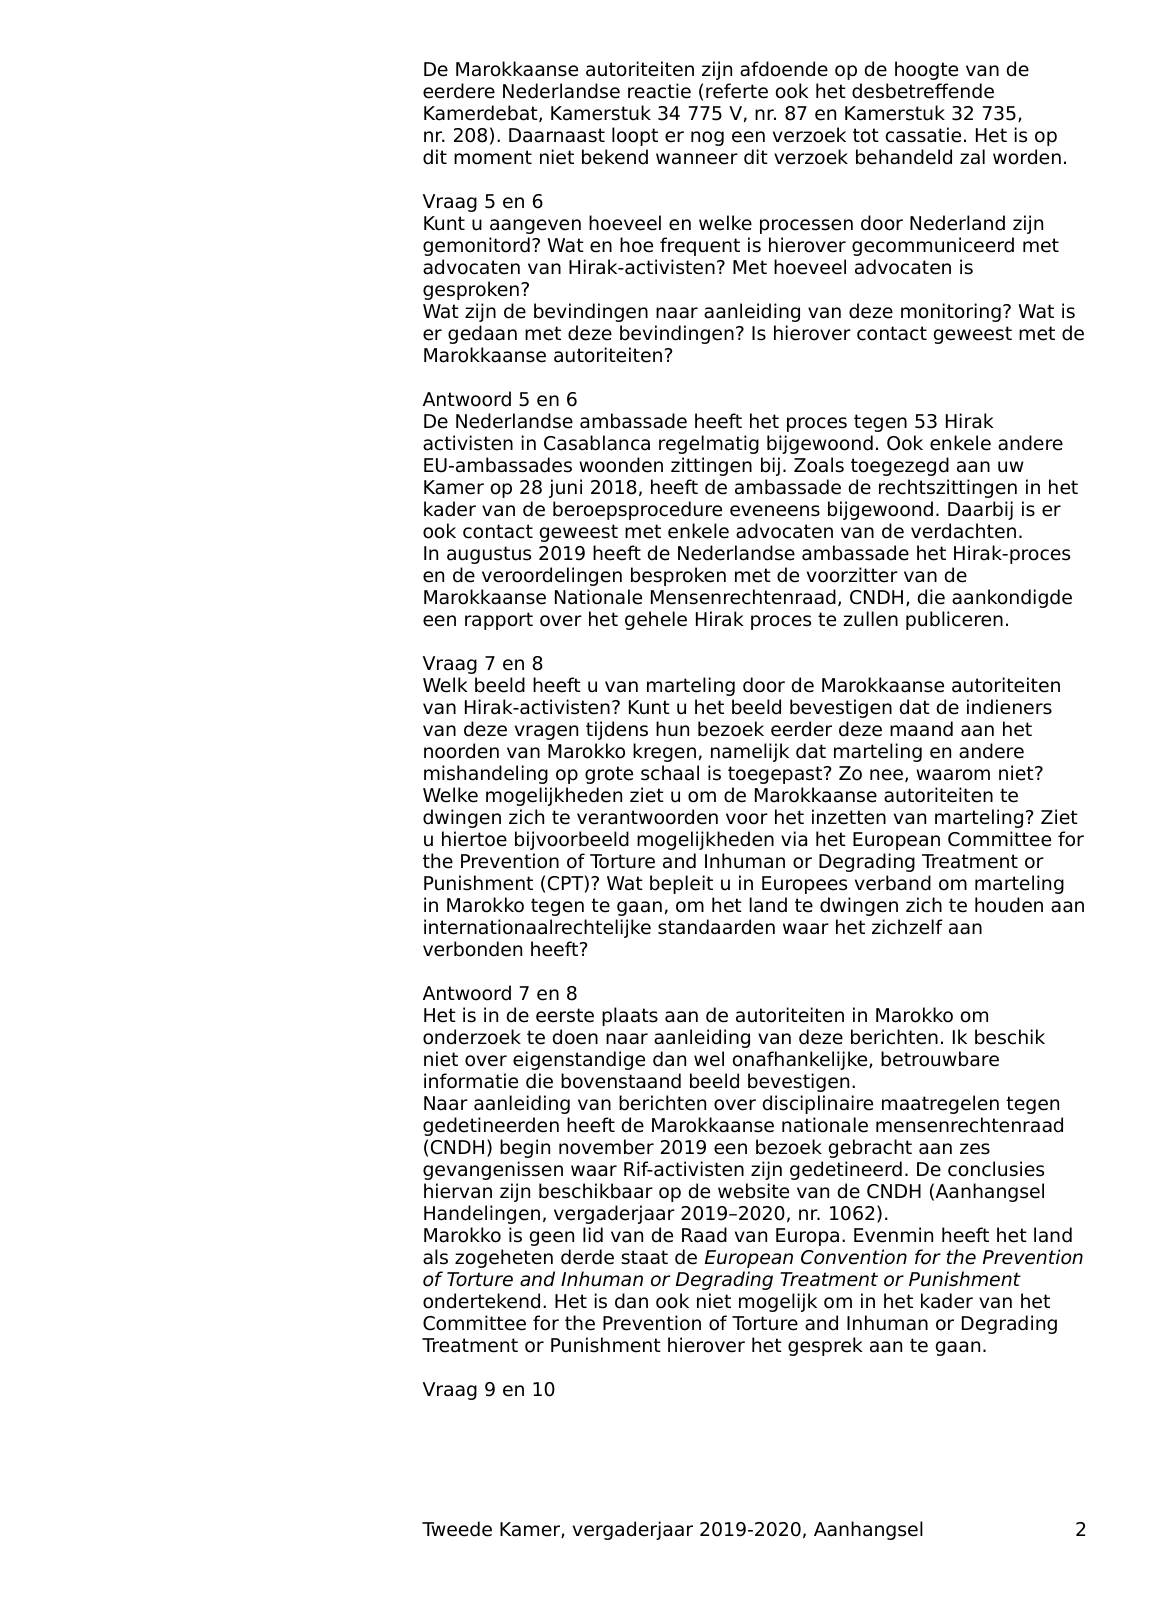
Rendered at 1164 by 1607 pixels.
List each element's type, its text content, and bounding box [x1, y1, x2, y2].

text Naar aanleiding van berichten over disciplinaire maatregelen tegen gedetineerden heeft de Marokkaanse nationale mensenrechtenraad (CNDH) begin november 2019 een bezoek gebracht aan zes gevangenissen waar Rif-activisten zijn gedetineerd. De conclusies hiervan zijn beschikbaar op de website van de CNDH (Aanhangsel Handelingen, vergaderjaar 2019–2020, nr. 1062). [422, 1093, 1087, 1225]
text De Nederlandse ambassade heeft het proces tegen 53 Hirak activisten in Casablanca regelmatig bijgewoond. Ook enkele andere EU-ambassades woonden zittingen bij. Zoals toegezegd aan uw Kamer op 28 juni 2018, heeft de ambassade de rechtszittingen in het kader van de beroepsprocedure eveneens bijgewoond. Daarbij is er ook contact geweest met enkele advocaten van de verdachten. [422, 411, 1087, 543]
text Antwoord 7 en 8 [422, 983, 1087, 1005]
text Welk beeld heeft u van marteling door de Marokkaanse autoriteiten van Hirak-activisten? Kunt u het beeld bevestigen dat de indieners van deze vragen tijdens hun bezoek eerder deze maand aan het noorden van Marokko kregen, namelijk dat marteling en andere mishandeling op grote schaal is toegepast? Zo nee, waarom niet? [422, 675, 1087, 785]
text Wat zijn de bevindingen naar aanleiding van deze monitoring? Wat is er gedaan met deze bevindingen? Is hierover contact geweest met de Marokkaanse autoriteiten? [422, 301, 1087, 367]
text Het is in de eerste plaats aan de autoriteiten in Marokko om onderzoek te doen naar aanleiding van deze berichten. Ik beschik niet over eigenstandige dan wel onafhankelijke, betrouwbare informatie die bovenstaand beeld bevestigen. [422, 1005, 1087, 1093]
text Welke mogelijkheden ziet u om de Marokkaanse autoriteiten te dwingen zich te verantwoorden voor het inzetten van marteling? Ziet u hiertoe bijvoorbeeld mogelijkheden via het European Committee for the Prevention of Torture and Inhuman or Degrading Treatment or Punishment (CPT)? Wat bepleit u in Europees verband om marteling in Marokko tegen te gaan, om het land te dwingen zich te houden aan internationaalrechtelijke standaarden waar het zichzelf aan verbonden heeft? [422, 785, 1087, 961]
text Vraag 9 en 10 [422, 1379, 1087, 1401]
text Marokko is geen lid van de Raad van Europa. Evenmin heeft het land als zogeheten derde staat de European Convention for the Prevention of Torture and Inhuman or Degrading Treatment or Punishment ondertekend. Het is dan ook niet mogelijk om in het kader van het Committee for the Prevention of Torture and Inhuman or Degrading Treatment or Punishment hierover het gesprek aan te gaan. [422, 1225, 1087, 1357]
text Vraag 5 en 6 [422, 191, 1087, 213]
text De Marokkaanse autoriteiten zijn afdoende op de hoogte van de eerdere Nederlandse reactie (referte ook het desbetreffende Kamerdebat, Kamerstuk 34 775 V, nr. 87 en Kamerstuk 32 735, nr. 208). Daarnaast loopt er nog een verzoek tot cassatie. Het is op dit moment niet bekend wanneer dit verzoek behandeld zal worden. [422, 59, 1087, 169]
text Antwoord 5 en 6 [422, 389, 1087, 411]
text Vraag 7 en 8 [422, 653, 1087, 675]
text In augustus 2019 heeft de Nederlandse ambassade het Hirak-proces en de veroordelingen besproken met de voorzitter van de Marokkaanse Nationale Mensenrechtenraad, CNDH, die aankondigde een rapport over het gehele Hirak proces te zullen publiceren. [422, 543, 1087, 631]
text Kunt u aangeven hoeveel en welke processen door Nederland zijn gemonitord? Wat en hoe frequent is hierover gecommuniceerd met advocaten van Hirak-activisten? Met hoeveel advocaten is gesproken? [422, 213, 1087, 301]
